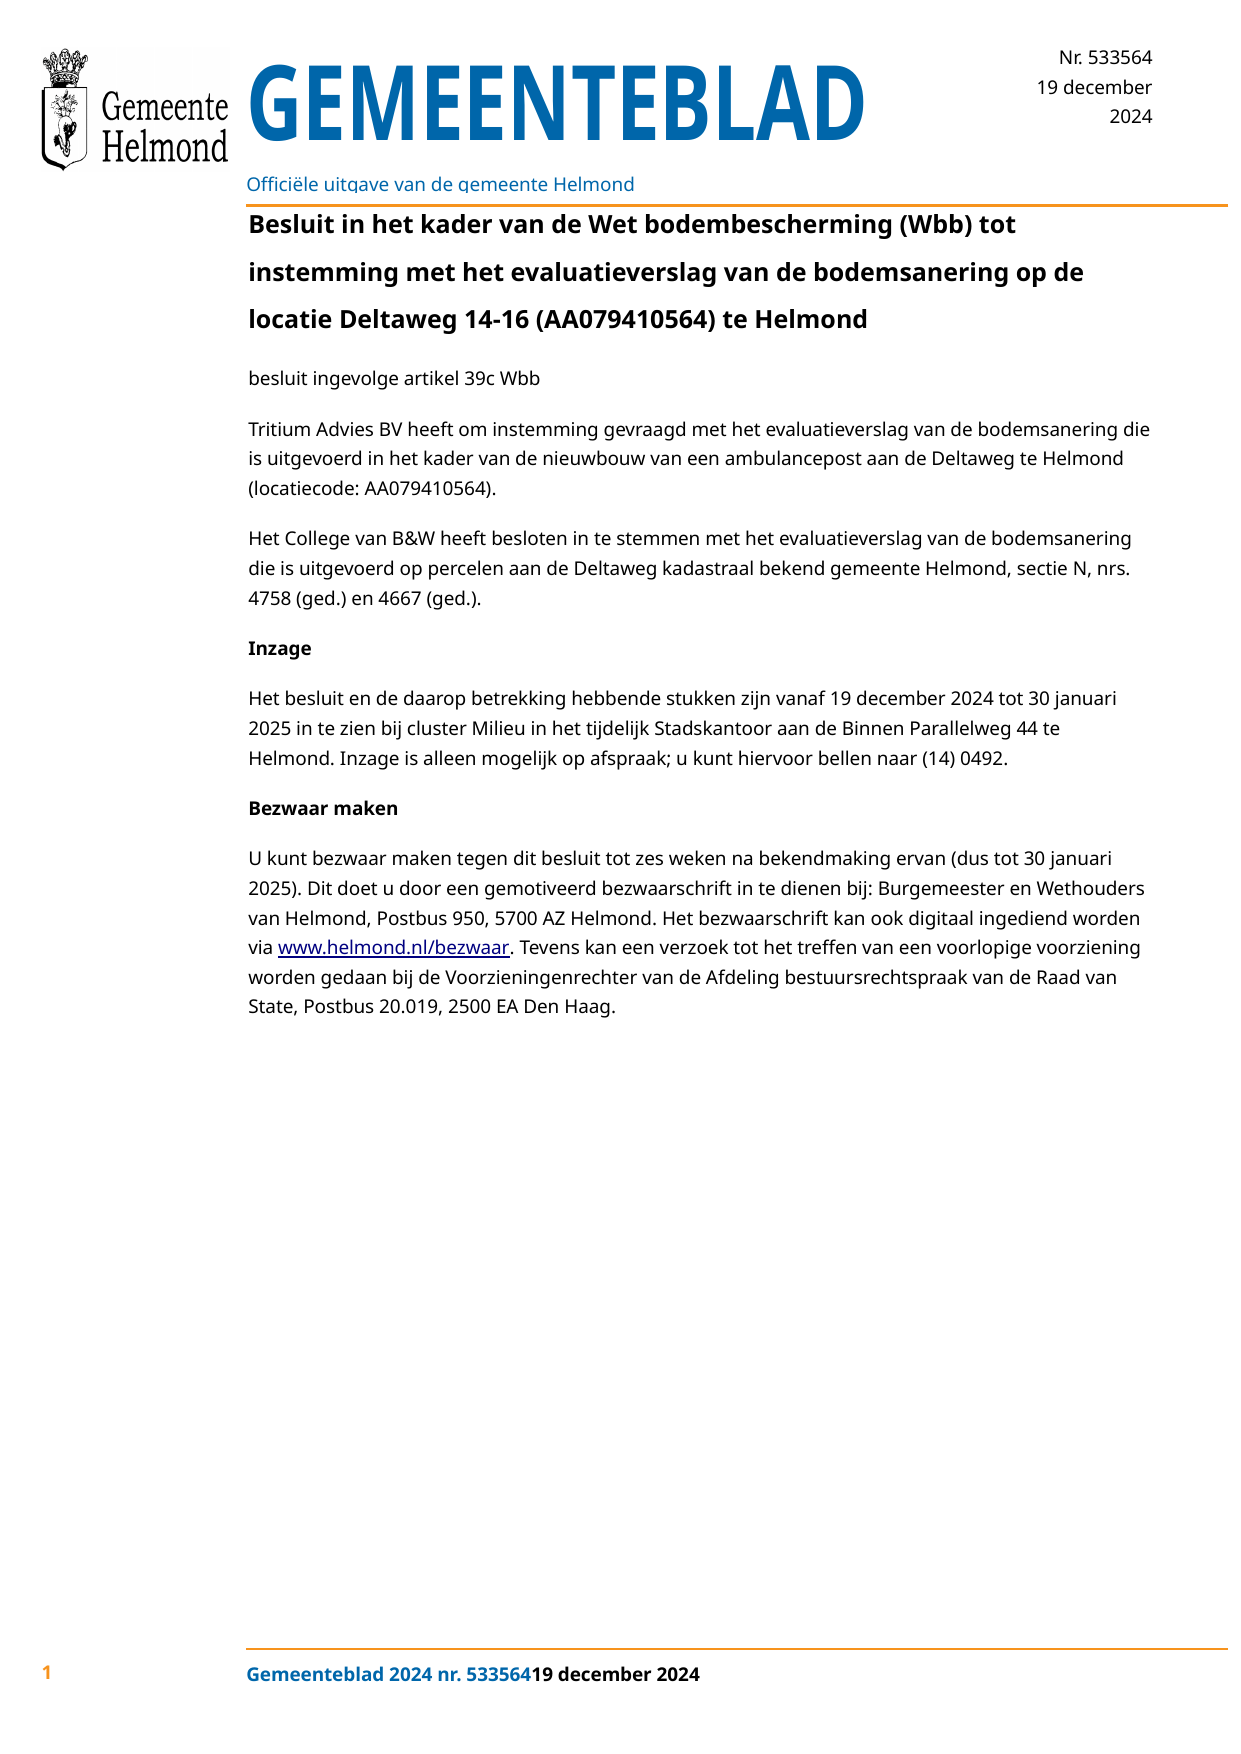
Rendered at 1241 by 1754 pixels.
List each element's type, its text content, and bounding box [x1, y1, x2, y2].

text U kunt bezwaar maken tegen dit besluit tot zes weken na bekendmaking ervan (dus tot 30 januari 2025). Dit doet u door een gemotiveerd bezwaarschrift in te dienen bij: Burgemeester en Wethouders van Helmond, Postbus 950, 5700 AZ Helmond. Het bezwaarschrift kan ook digitaal ingediend worden via www.helmond.nl/bezwaar. Tevens kan een verzoek tot het treffen van een voorlopige voorziening worden gedaan bij de Voorzieningenrechter van de Afdeling bestuursrechtspraak van de Raad van State, Postbus 20.019, 2500 EA Den Haag. [248, 846, 1152, 1019]
text Bezwaar maken [248, 795, 1152, 821]
text Besluit in het kader van de Wet bodembescherming (Wbb) tot instemming met het evaluatieverslag van de bodemsanering op de locatie Deltaweg 14-16 (AA079410564) te Helmond [248, 207, 1152, 336]
text Tritium Advies BV heeft om instemming gevraagd met het evaluatieverslag van de bodemsanering die is uitgevoerd in het kader van de nieuwbouw van een ambulancepost aan de Deltaweg te Helmond (locatiecode: AA079410564). [248, 416, 1152, 501]
text besluit ingevolge artikel 39c Wbb [248, 366, 1152, 391]
picture [41, 47, 231, 172]
text Inzage [248, 635, 1152, 661]
text Het College van B&W heeft besloten in te stemmen met het evaluatieverslag van de bodemsanering die is uitgevoerd op percelen aan de Deltaweg kadastraal bekend gemeente Helmond, sectie N, nrs. 4758 (ged.) en 4667 (ged.). [248, 526, 1152, 610]
text Het besluit en de daarop betrekking hebbende stukken zijn vanaf 19 december 2024 tot 30 januari 2025 in te zien bij cluster Milieu in het tijdelijk Stadskantoor aan de Binnen Parallelweg 44 te Helmond. Inzage is alleen mogelijk op afspraak; u kunt hiervoor bellen naar (14) 0492. [248, 686, 1152, 770]
